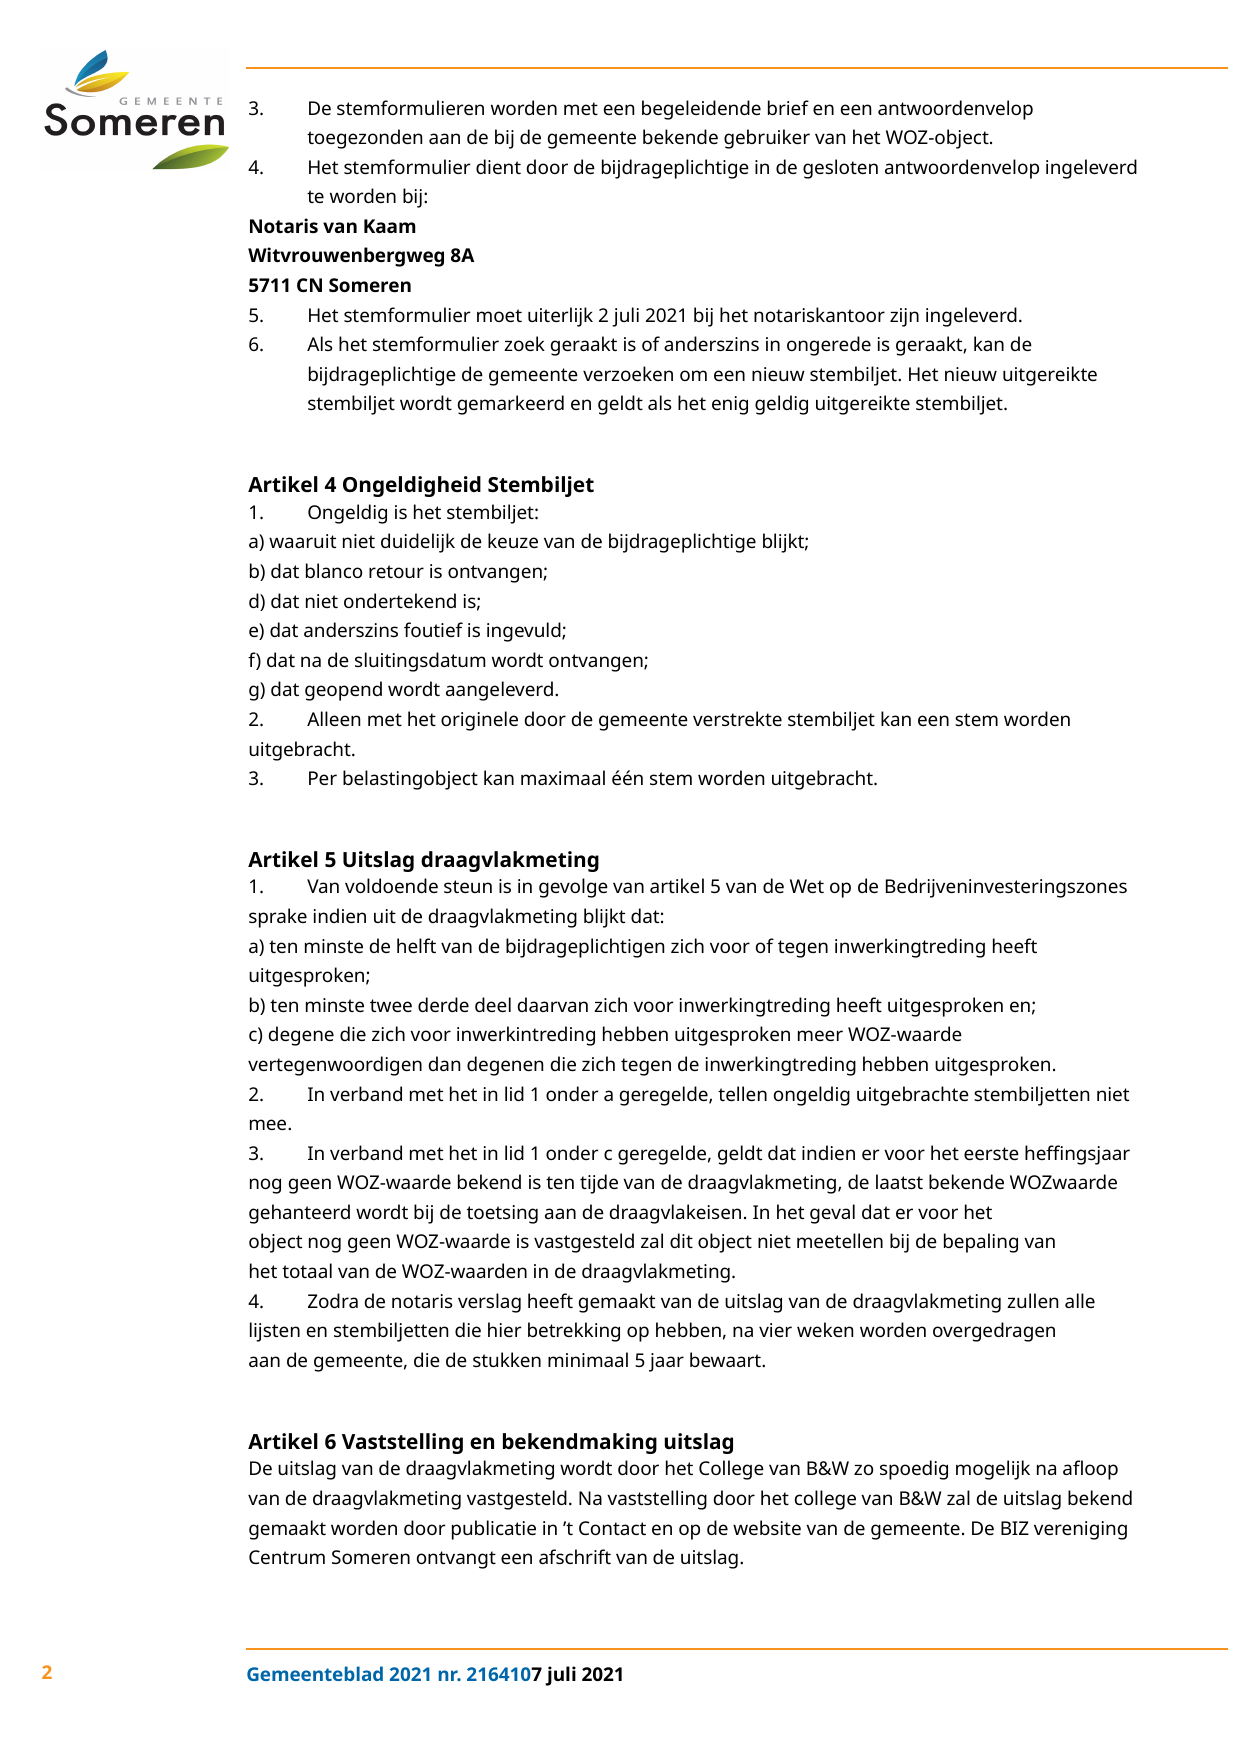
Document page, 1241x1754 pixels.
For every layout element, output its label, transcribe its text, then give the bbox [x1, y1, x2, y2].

list In verband met het in lid 1 onder a geregelde, tellen ongeldig uitgebrachte stembiljetten niet [248, 1081, 1152, 1107]
text a) ten minste de helft van de bijdrageplichtigen zich voor of tegen inwerkingtreding heeft [248, 933, 1152, 959]
text uitgebracht. [248, 736, 1152, 761]
text Artikel 4 Ongeldigheid Stembiljet [248, 471, 1152, 499]
list Zodra de notaris verslag heeft gemaakt van de uitslag van de draagvlakmeting zullen alle [248, 1288, 1152, 1314]
text sprake indien uit de draagvlakmeting blijkt dat: [248, 903, 1152, 929]
list Alleen met het originele door de gemeente verstrekte stembiljet kan een stem worden [248, 706, 1152, 732]
text De uitslag van de draagvlakmeting wordt door het College van B&W zo spoedig mogelijk na afloop van de draagvlakmeting vastgesteld. Na vaststelling door het college van B&W zal de uitslag bekend gemaakt worden door publicatie in ’t Contact en op de website van de gemeente. De BIZ vereniging Centrum Someren ontvangt een afschrift van de uitslag. [248, 1456, 1152, 1570]
text lijsten en stembiljetten die hier betrekking op hebben, na vier weken worden overgedragen [248, 1317, 1152, 1343]
text vertegenwoordigen dan degenen die zich tegen de inwerkingtreding hebben uitgesproken. [248, 1051, 1152, 1077]
text het totaal van de WOZ-waarden in de draagvlakmeting. [248, 1258, 1152, 1284]
list Ongeldig is het stembiljet: [248, 499, 1152, 525]
text e) dat anderszins foutief is ingevuld; [248, 617, 1152, 643]
list Van voldoende steun is in gevolge van artikel 5 van de Wet op de Bedrijveninvesteringszones [248, 874, 1152, 899]
text Notaris van Kaam [248, 213, 1152, 239]
text 5711 CN Someren [248, 272, 1152, 298]
list Per belastingobject kan maximaal één stem worden uitgebracht. [248, 765, 1152, 791]
text c) degene die zich voor inwerkintreding hebben uitgesproken meer WOZ-waarde [248, 1022, 1152, 1047]
text aan de gemeente, die de stukken minimaal 5 jaar bewaart. [248, 1347, 1152, 1373]
text object nog geen WOZ-waarde is vastgesteld zal dit object niet meetellen bij de bepaling van [248, 1229, 1152, 1254]
list Het stemformulier moet uiterlijk 2 juli 2021 bij het notariskantoor zijn ingeleverd. [248, 302, 1152, 328]
list Als het stemformulier zoek geraakt is of anderszins in ongerede is geraakt, kan de bijdrageplichtige de gemeente verzoeken om een nieuw stembiljet. Het nieuw uitgereikte stembiljet wordt gemarkeerd en geldt als het enig geldig uitgereikte stembiljet. [248, 331, 1152, 416]
text a) waaruit niet duidelijk de keuze van de bijdrageplichtige blijkt; [248, 529, 1152, 554]
text b) dat blanco retour is ontvangen; [248, 558, 1152, 584]
text Witvrouwenbergweg 8A [248, 243, 1152, 268]
list In verband met het in lid 1 onder c geregelde, geldt dat indien er voor het eerste heffingsjaar [248, 1140, 1152, 1166]
text b) ten minste twee derde deel daarvan zich voor inwerkingtreding heeft uitgesproken en; [248, 992, 1152, 1018]
text nog geen WOZ-waarde bekend is ten tijde van de draagvlakmeting, de laatst bekende WOZwaarde gehanteerd wordt bij de toetsing aan de draagvlakeisen. In het geval dat er voor het [248, 1169, 1152, 1225]
picture [41, 47, 231, 172]
list Het stemformulier dient door de bijdrageplichtige in de gesloten antwoordenvelop ingeleverd te worden bij: [248, 154, 1152, 209]
text Artikel 6 Vaststelling en bekendmaking uitslag [248, 1427, 1152, 1456]
text g) dat geopend wordt aangeleverd. [248, 677, 1152, 702]
list De stemformulieren worden met een begeleidende brief en een antwoordenvelop toegezonden aan de bij de gemeente bekende gebruiker van het WOZ-object. [248, 95, 1152, 150]
text d) dat niet ondertekend is; [248, 588, 1152, 613]
text uitgesproken; [248, 962, 1152, 988]
text Artikel 5 Uitslag draagvlakmeting [248, 845, 1152, 874]
text mee. [248, 1110, 1152, 1136]
text f) dat na de sluitingsdatum wordt ontvangen; [248, 647, 1152, 673]
